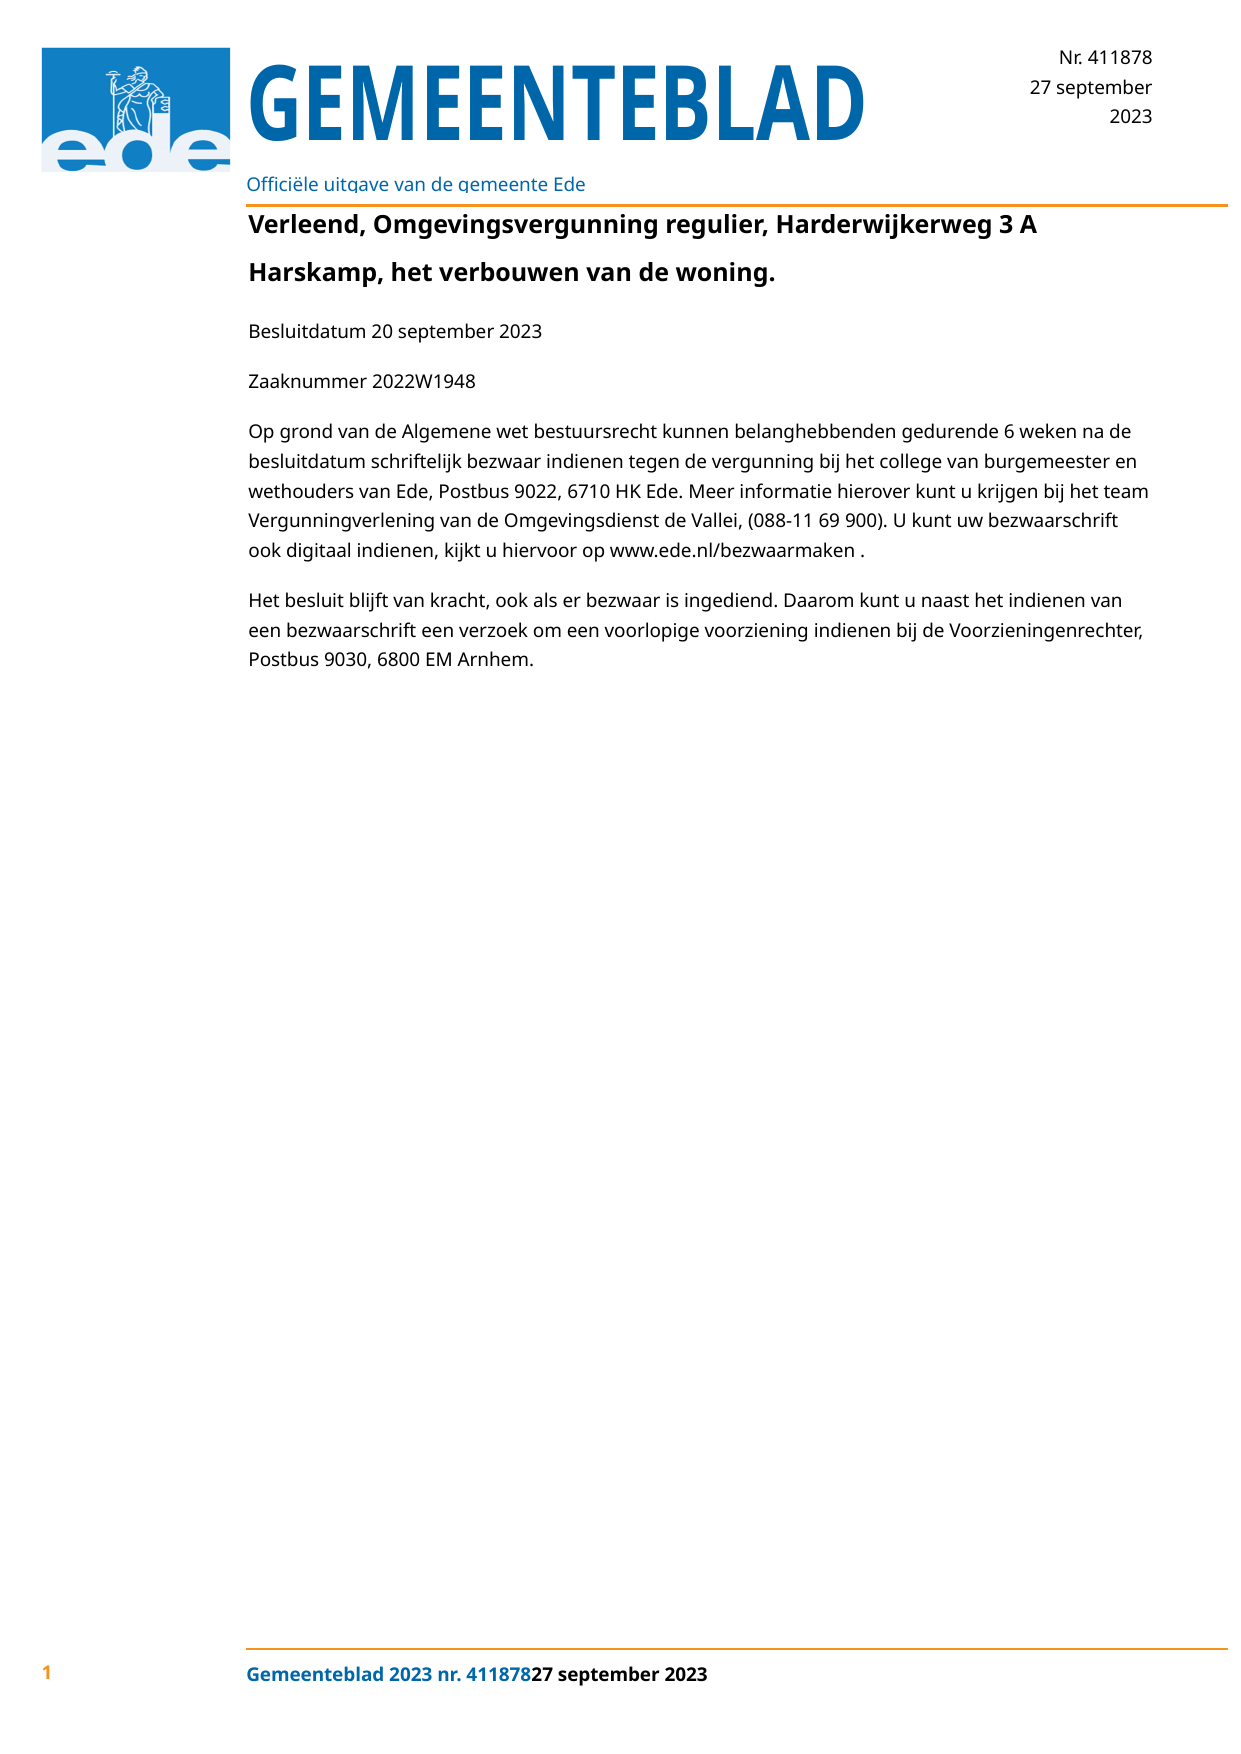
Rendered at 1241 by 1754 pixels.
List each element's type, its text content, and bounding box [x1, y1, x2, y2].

text Het besluit blijft van kracht, ook als er bezwaar is ingediend. Daarom kunt u naast het indienen van een bezwaarschrift een verzoek om een voorlopige voorziening indienen bij de Voorzieningenrechter, Postbus 9030, 6800 EM Arnhem. [248, 587, 1152, 672]
picture [41, 47, 231, 172]
text Verleend, Omgevingsvergunning regulier, Harderwijkerweg 3 A Harskamp, het verbouwen van de woning. [248, 207, 1152, 288]
text Besluitdatum 20 september 2023 [248, 318, 1152, 344]
text Zaaknummer 2022W1948 [248, 368, 1152, 394]
text Op grond van de Algemene wet bestuursrecht kunnen belanghebbenden gedurende 6 weken na de besluitdatum schriftelijk bezwaar indienen tegen de vergunning bij het college van burgemeester en wethouders van Ede, Postbus 9022, 6710 HK Ede. Meer informatie hierover kunt u krijgen bij het team Vergunningverlening van de Omgevingsdienst de Vallei, (088-11 69 900). U kunt uw bezwaarschrift ook digitaal indienen, kijkt u hiervoor op www.ede.nl/bezwaarmaken . [248, 419, 1152, 563]
